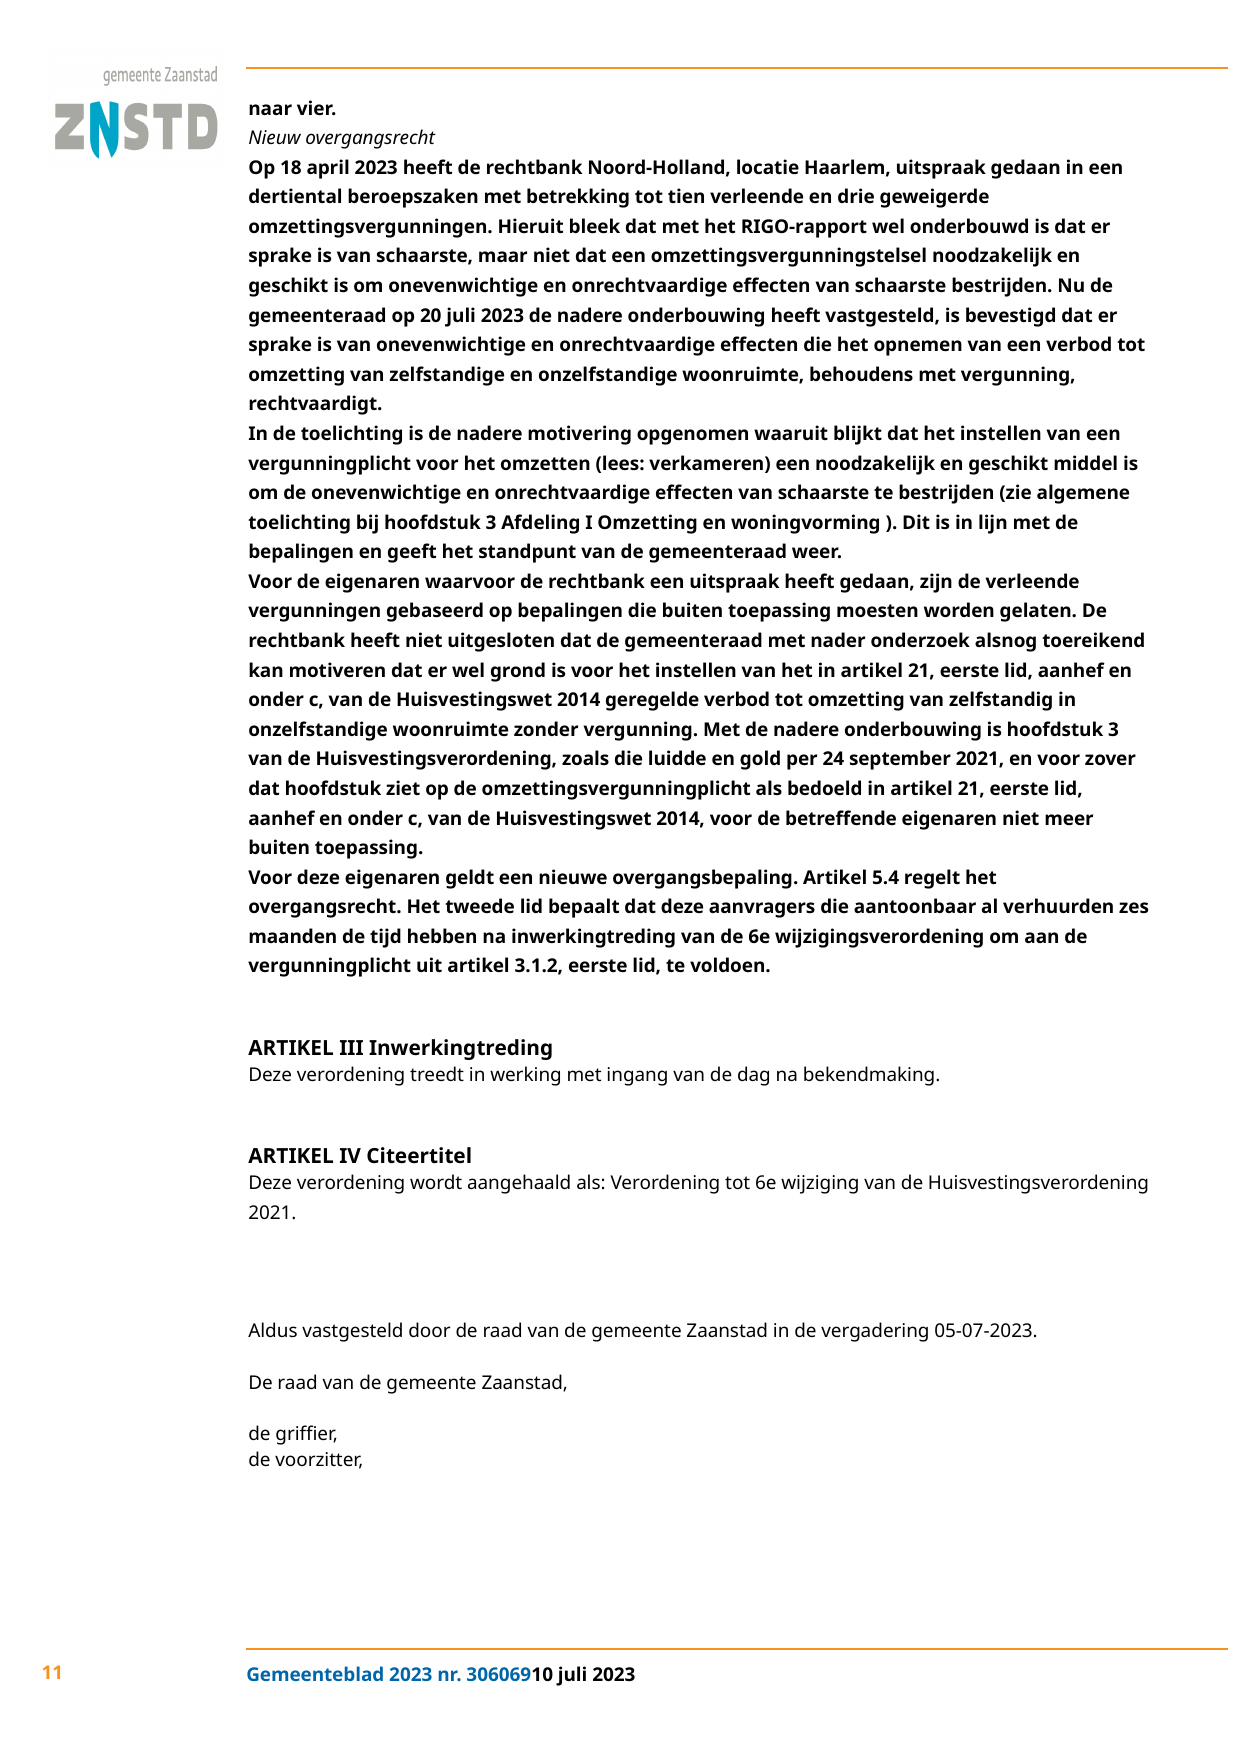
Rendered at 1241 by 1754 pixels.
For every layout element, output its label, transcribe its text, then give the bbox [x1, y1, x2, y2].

text naar vier. [248, 95, 1152, 121]
text de voorzitter, [248, 1446, 1152, 1472]
text Nieuw overgangsrecht [248, 124, 1152, 150]
text De raad van de gemeente Zaanstad, [248, 1369, 1152, 1395]
picture [41, 47, 231, 172]
text Deze verordening wordt aangehaald als: Verordening tot 6e wijziging van de Huisvestingsverordening 2021. [248, 1169, 1152, 1225]
text ARTIKEL IV Citeertitel [248, 1141, 1152, 1169]
text Op 18 april 2023 heeft de rechtbank Noord-Holland, locatie Haarlem, uitspraak gedaan in een dertiental beroepszaken met betrekking tot tien verleende en drie geweigerde omzettingsvergunningen. Hieruit bleek dat met het RIGO-rapport wel onderbouwd is dat er sprake is van schaarste, maar niet dat een omzettingsvergunningstelsel noodzakelijk en geschikt is om onevenwichtige en onrechtvaardige effecten van schaarste bestrijden. Nu de gemeenteraad op 20 juli 2023 de nadere onderbouwing heeft vastgesteld, is bevestigd dat er sprake is van onevenwichtige en onrechtvaardige effecten die het opnemen van een verbod tot omzetting van zelfstandige en onzelfstandige woonruimte, behoudens met vergunning, rechtvaardigt. [248, 154, 1152, 416]
text Aldus vastgesteld door de raad van de gemeente Zaanstad in de vergadering 05-07-2023. [248, 1317, 1152, 1343]
text Voor deze eigenaren geldt een nieuwe overgangsbepaling. Artikel 5.4 regelt het overgangsrecht. Het tweede lid bepaalt dat deze aanvragers die aantoonbaar al verhuurden zes maanden de tijd hebben na inwerkingtreding van de 6e wijzigingsverordening om aan de vergunningplicht uit artikel 3.1.2, eerste lid, te voldoen. [248, 864, 1152, 978]
text de griffier, [248, 1420, 1152, 1446]
text ARTIKEL III Inwerkingtreding [248, 1033, 1152, 1061]
text Deze verordening treedt in werking met ingang van de dag na bekendmaking. [248, 1061, 1152, 1087]
text Voor de eigenaren waarvoor de rechtbank een uitspraak heeft gedaan, zijn de verleende vergunningen gebaseerd op bepalingen die buiten toepassing moesten worden gelaten. De rechtbank heeft niet uitgesloten dat de gemeenteraad met nader onderzoek alsnog toereikend kan motiveren dat er wel grond is voor het instellen van het in artikel 21, eerste lid, aanhef en onder c, van de Huisvestingswet 2014 geregelde verbod tot omzetting van zelfstandig in onzelfstandige woonruimte zonder vergunning. Met de nadere onderbouwing is hoofdstuk 3 van de Huisvestingsverordening, zoals die luidde en gold per 24 september 2021, en voor zover dat hoofdstuk ziet op de omzettingsvergunningplicht als bedoeld in artikel 21, eerste lid, aanhef en onder c, van de Huisvestingswet 2014, voor de betreffende eigenaren niet meer buiten toepassing. [248, 568, 1152, 860]
text In de toelichting is de nadere motivering opgenomen waaruit blijkt dat het instellen van een vergunningplicht voor het omzetten (lees: verkameren) een noodzakelijk en geschikt middel is om de onevenwichtige en onrechtvaardige effecten van schaarste te bestrijden (zie algemene toelichting bij hoofdstuk 3 Afdeling I Omzetting en woningvorming ). Dit is in lijn met de bepalingen en geeft het standpunt van de gemeenteraad weer. [248, 420, 1152, 564]
